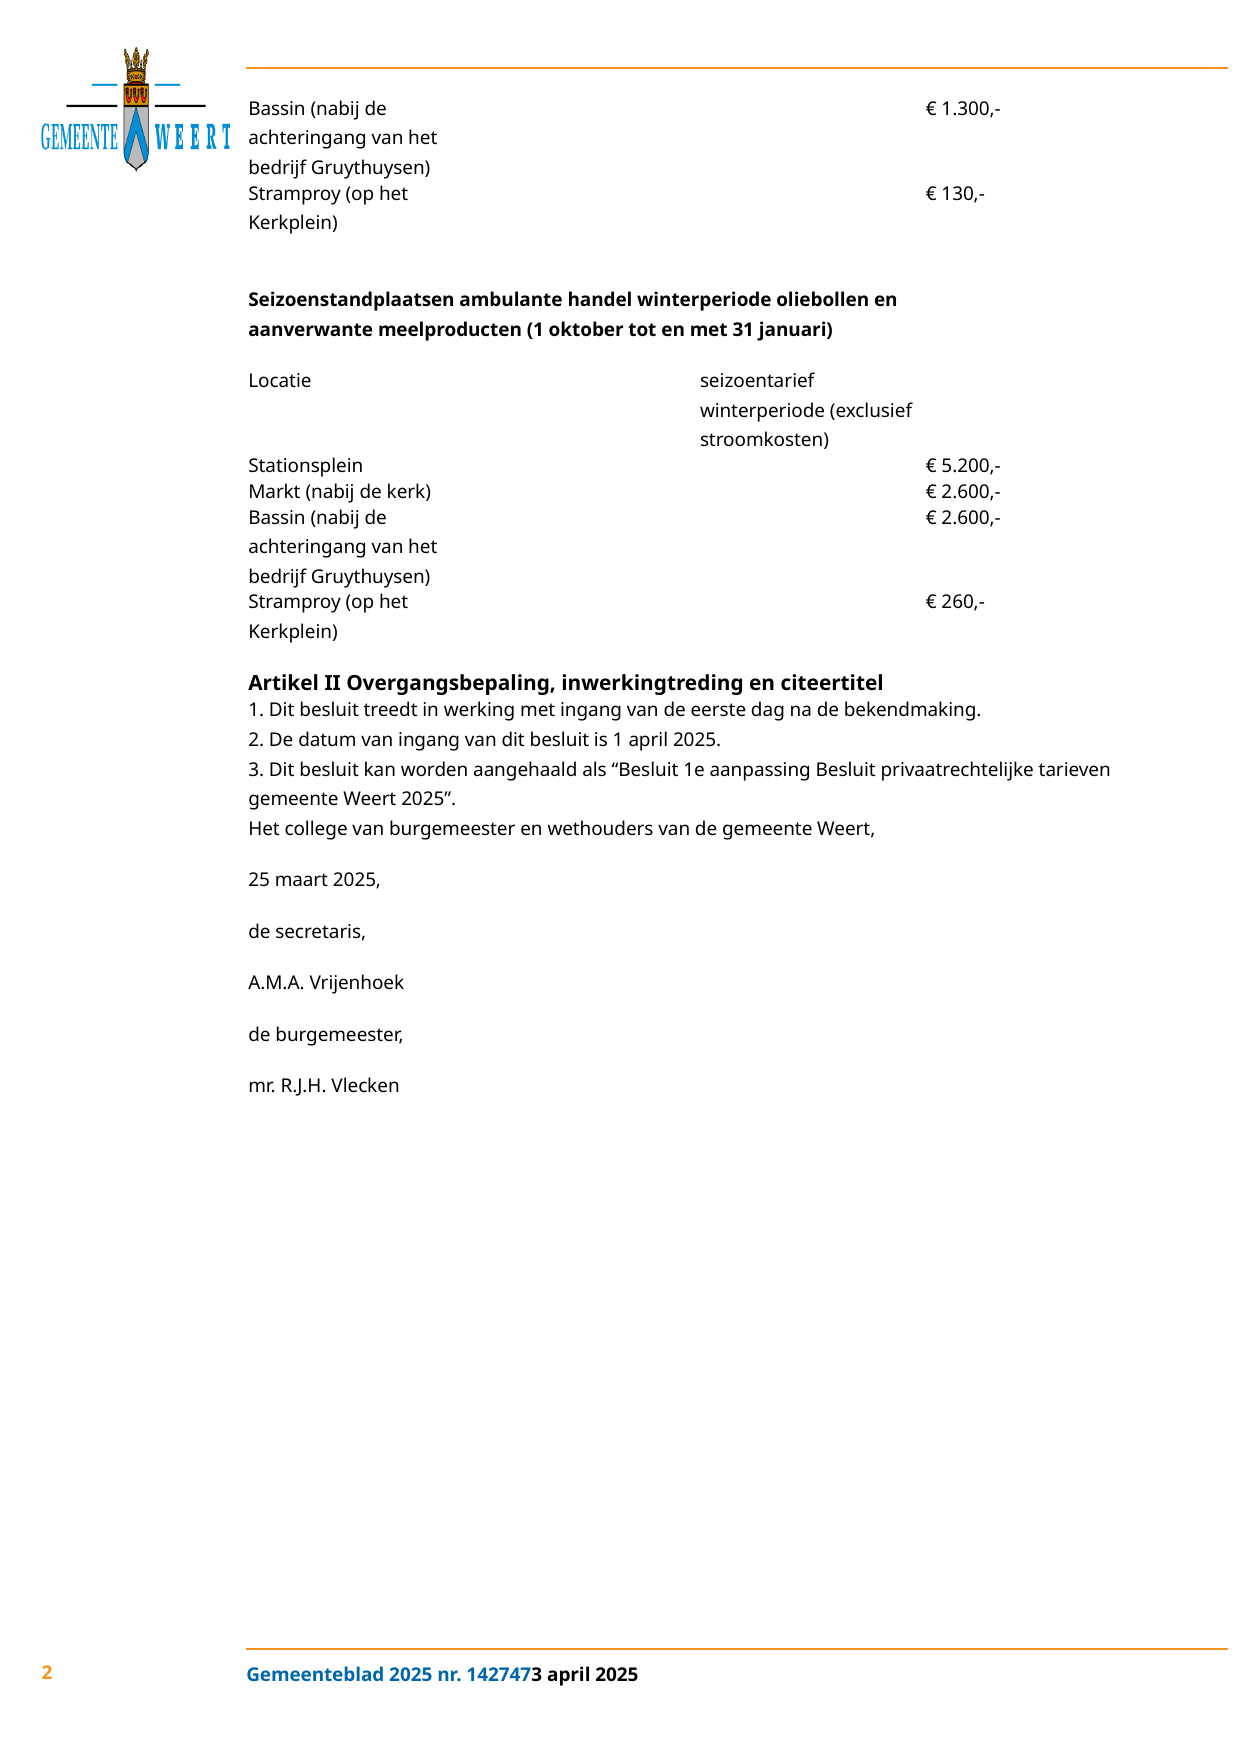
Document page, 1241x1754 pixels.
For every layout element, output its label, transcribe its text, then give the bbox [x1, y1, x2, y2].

table_cell [700, 180, 926, 235]
text A.M.A. Vrijenhoek [248, 969, 1152, 995]
table_cell [474, 368, 700, 452]
text 2. De datum van ingang van dit besluit is 1 april 2025. [248, 726, 1152, 752]
table_cell [474, 504, 700, 589]
table_cell [926, 286, 1152, 342]
table_cell Bassin (nabij de achteringang van het bedrijf Gruythuysen) [248, 504, 474, 589]
table_cell seizoentarief winterperiode (exclusief stroomkosten) [700, 368, 926, 452]
table_cell [474, 589, 700, 644]
table_cell [700, 504, 926, 589]
table_cell [926, 368, 1152, 452]
table_cell [248, 261, 474, 286]
table_cell [248, 342, 474, 367]
table_cell € 5.200,- [926, 453, 1152, 478]
text Artikel II Overgangsbepaling, inwerkingtreding en citeertitel [248, 668, 1152, 697]
table_cell € 1.300,- [926, 95, 1152, 180]
table_cell [700, 453, 926, 478]
text Het college van burgemeester en wethouders van de gemeente Weert, [248, 815, 1152, 841]
table_cell [474, 235, 700, 261]
table_cell [700, 342, 926, 367]
table_cell € 2.600,- [926, 478, 1152, 504]
table_cell [474, 180, 700, 235]
text 1. Dit besluit treedt in werking met ingang van de eerste dag na de bekendmaking. [248, 697, 1152, 722]
table_cell [248, 235, 474, 261]
table_cell [474, 95, 700, 180]
table_cell Bassin (nabij de achteringang van het bedrijf Gruythuysen) [248, 95, 474, 180]
table_cell Stationsplein [248, 453, 474, 478]
table_cell € 260,- [926, 589, 1152, 644]
table_cell [474, 342, 700, 367]
table_cell [700, 261, 926, 286]
table_cell [474, 453, 700, 478]
table_cell Seizoenstandplaatsen ambulante handel winterperiode oliebollen en aanverwante meelproducten (1 oktober tot en met 31 januari) [248, 286, 926, 342]
table_cell [474, 478, 700, 504]
table_cell [700, 478, 926, 504]
table_cell € 2.600,- [926, 504, 1152, 589]
table_cell Locatie [248, 368, 474, 452]
table_cell Stramproy (op het Kerkplein) [248, 589, 474, 644]
table_cell [700, 589, 926, 644]
table_cell Markt (nabij de kerk) [248, 478, 474, 504]
table_cell € 130,- [926, 180, 1152, 235]
text 3. Dit besluit kan worden aangehaald als “Besluit 1e aanpassing Besluit privaatrechtelijke tarieven gemeente Weert 2025”. [248, 756, 1152, 811]
text 25 maart 2025, [248, 866, 1152, 892]
picture [41, 47, 231, 172]
table_cell [926, 342, 1152, 367]
table_cell [926, 261, 1152, 286]
text mr. R.J.H. Vlecken [248, 1072, 1152, 1098]
table_cell [474, 261, 700, 286]
text de secretaris, [248, 918, 1152, 943]
table_cell [926, 235, 1152, 261]
text de burgemeester, [248, 1021, 1152, 1046]
table_cell [700, 95, 926, 180]
table_cell Stramproy (op het Kerkplein) [248, 180, 474, 235]
table_cell [700, 235, 926, 261]
